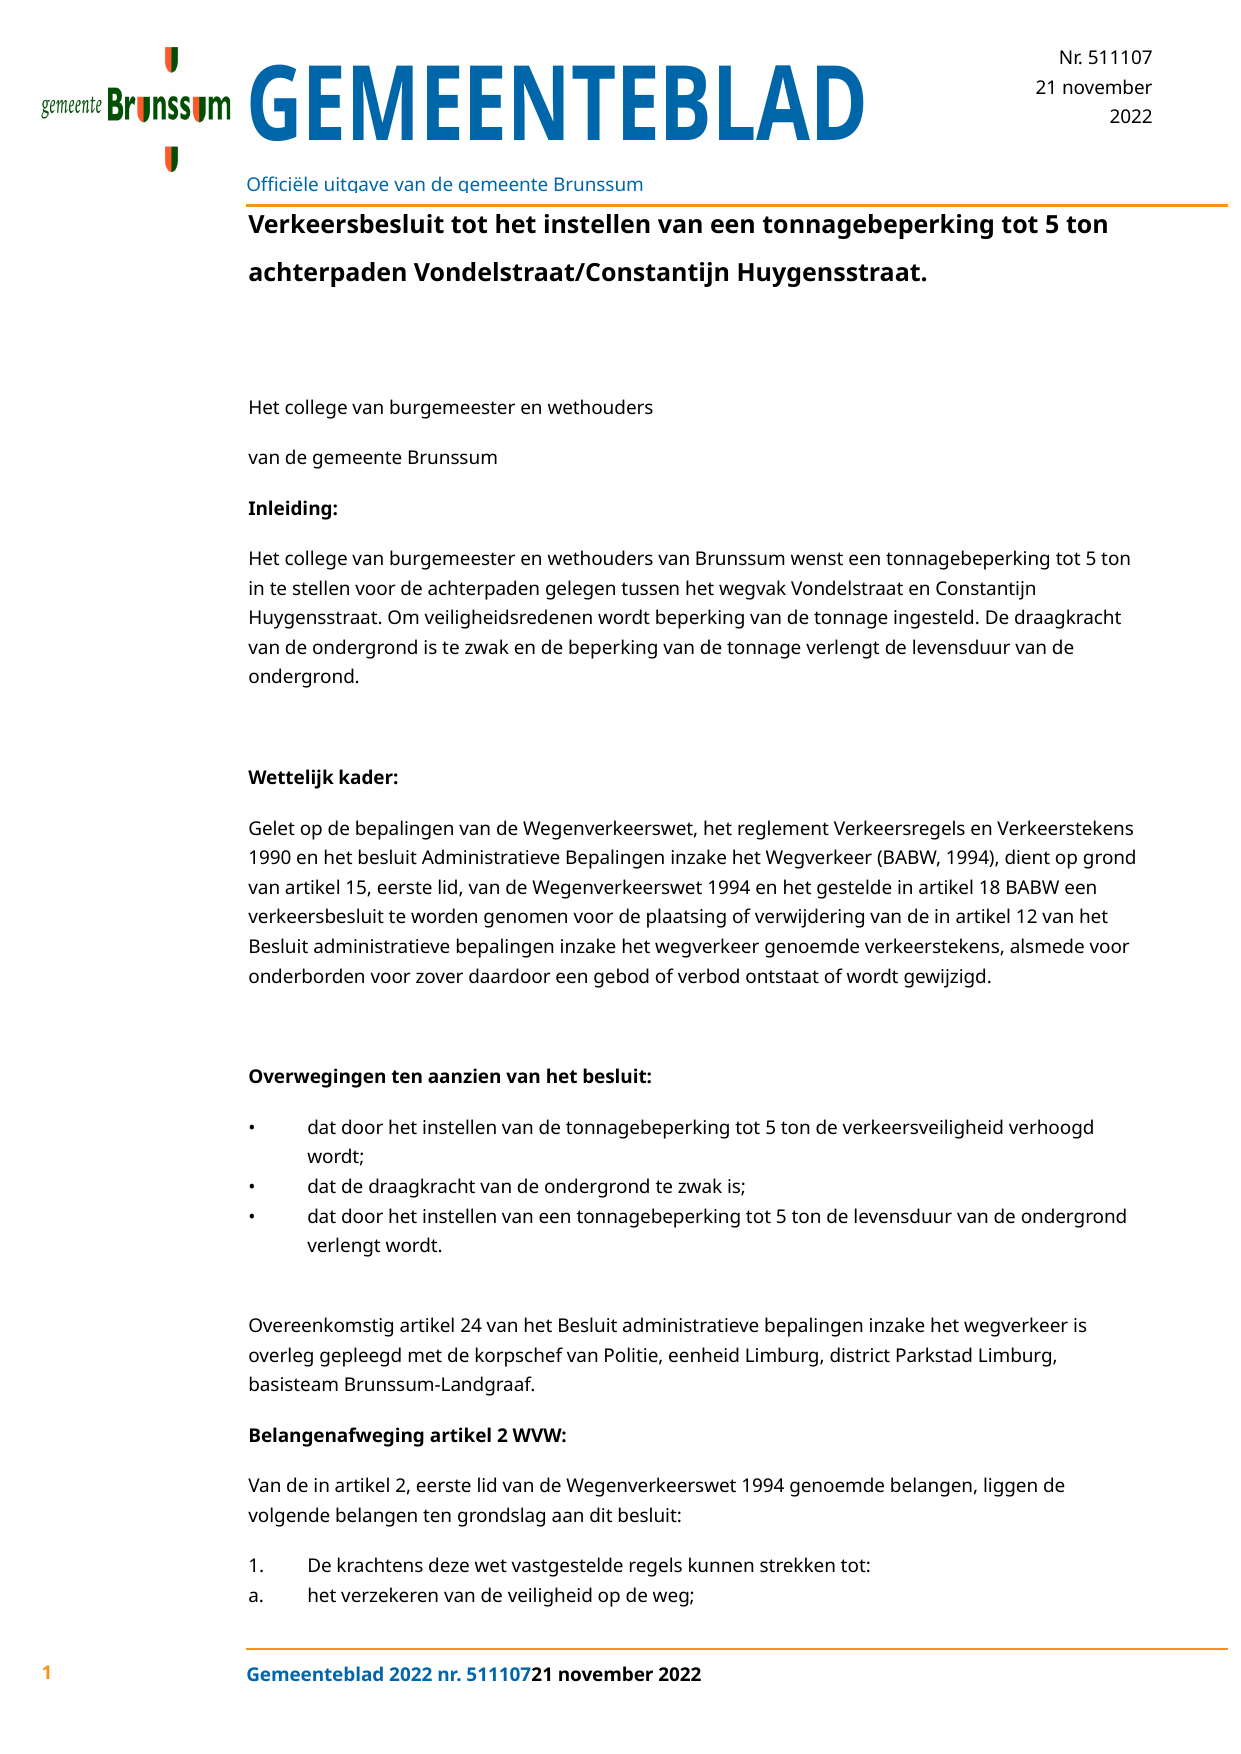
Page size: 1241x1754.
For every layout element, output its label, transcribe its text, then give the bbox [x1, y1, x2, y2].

picture [41, 47, 231, 172]
list dat door het instellen van de tonnagebeperking tot 5 ton de verkeersveiligheid verhoogd wordt; [248, 1114, 1152, 1169]
text Overeenkomstig artikel 24 van het Besluit administratieve bepalingen inzake het wegverkeer is overleg gepleegd met de korpschef van Politie, eenheid Limburg, district Parkstad Limburg, basisteam Brunssum-Landgraaf. [248, 1312, 1152, 1397]
text Verkeersbesluit tot het instellen van een tonnagebeperking tot 5 ton achterpaden Vondelstraat/Constantijn Huygensstraat. [248, 207, 1152, 288]
text Het college van burgemeester en wethouders van Brunssum wenst een tonnagebeperking tot 5 ton in te stellen voor de achterpaden gelegen tussen het wegvak Vondelstraat en Constantijn Huygensstraat. Om veiligheidsredenen wordt beperking van de tonnage ingesteld. De draagkracht van de ondergrond is te zwak en de beperking van de tonnage verlengt de levensduur van de ondergrond. [248, 545, 1152, 689]
list De krachtens deze wet vastgestelde regels kunnen strekken tot: [248, 1552, 1152, 1578]
text Wettelijk kader: [248, 764, 1152, 790]
text Overwegingen ten aanzien van het besluit: [248, 1064, 1152, 1089]
text Het college van burgemeester en wethouders [248, 394, 1152, 420]
list het verzekeren van de veiligheid op de weg; [248, 1582, 1152, 1608]
list dat door het instellen van een tonnagebeperking tot 5 ton de levensduur van de ondergrond verlengt wordt. [248, 1203, 1152, 1258]
list dat de draagkracht van de ondergrond te zwak is; [248, 1173, 1152, 1199]
text van de gemeente Brunssum [248, 444, 1152, 470]
text Inleiding: [248, 495, 1152, 521]
text Gelet op de bepalingen van de Wegenverkeerswet, het reglement Verkeersregels en Verkeerstekens 1990 en het besluit Administratieve Bepalingen inzake het Wegverkeer (BABW, 1994), dient op grond van artikel 15, eerste lid, van de Wegenverkeerswet 1994 en het gestelde in artikel 18 BABW een verkeersbesluit te worden genomen voor de plaatsing of verwijdering van de in artikel 12 van het Besluit administratieve bepalingen inzake het wegverkeer genoemde verkeerstekens, alsmede voor onderborden voor zover daardoor een gebod of verbod ontstaat of wordt gewijzigd. [248, 815, 1152, 988]
text Van de in artikel 2, eerste lid van de Wegenverkeerswet 1994 genoemde belangen, liggen de volgende belangen ten grondslag aan dit besluit: [248, 1472, 1152, 1528]
text Belangenafweging artikel 2 WVW: [248, 1422, 1152, 1448]
